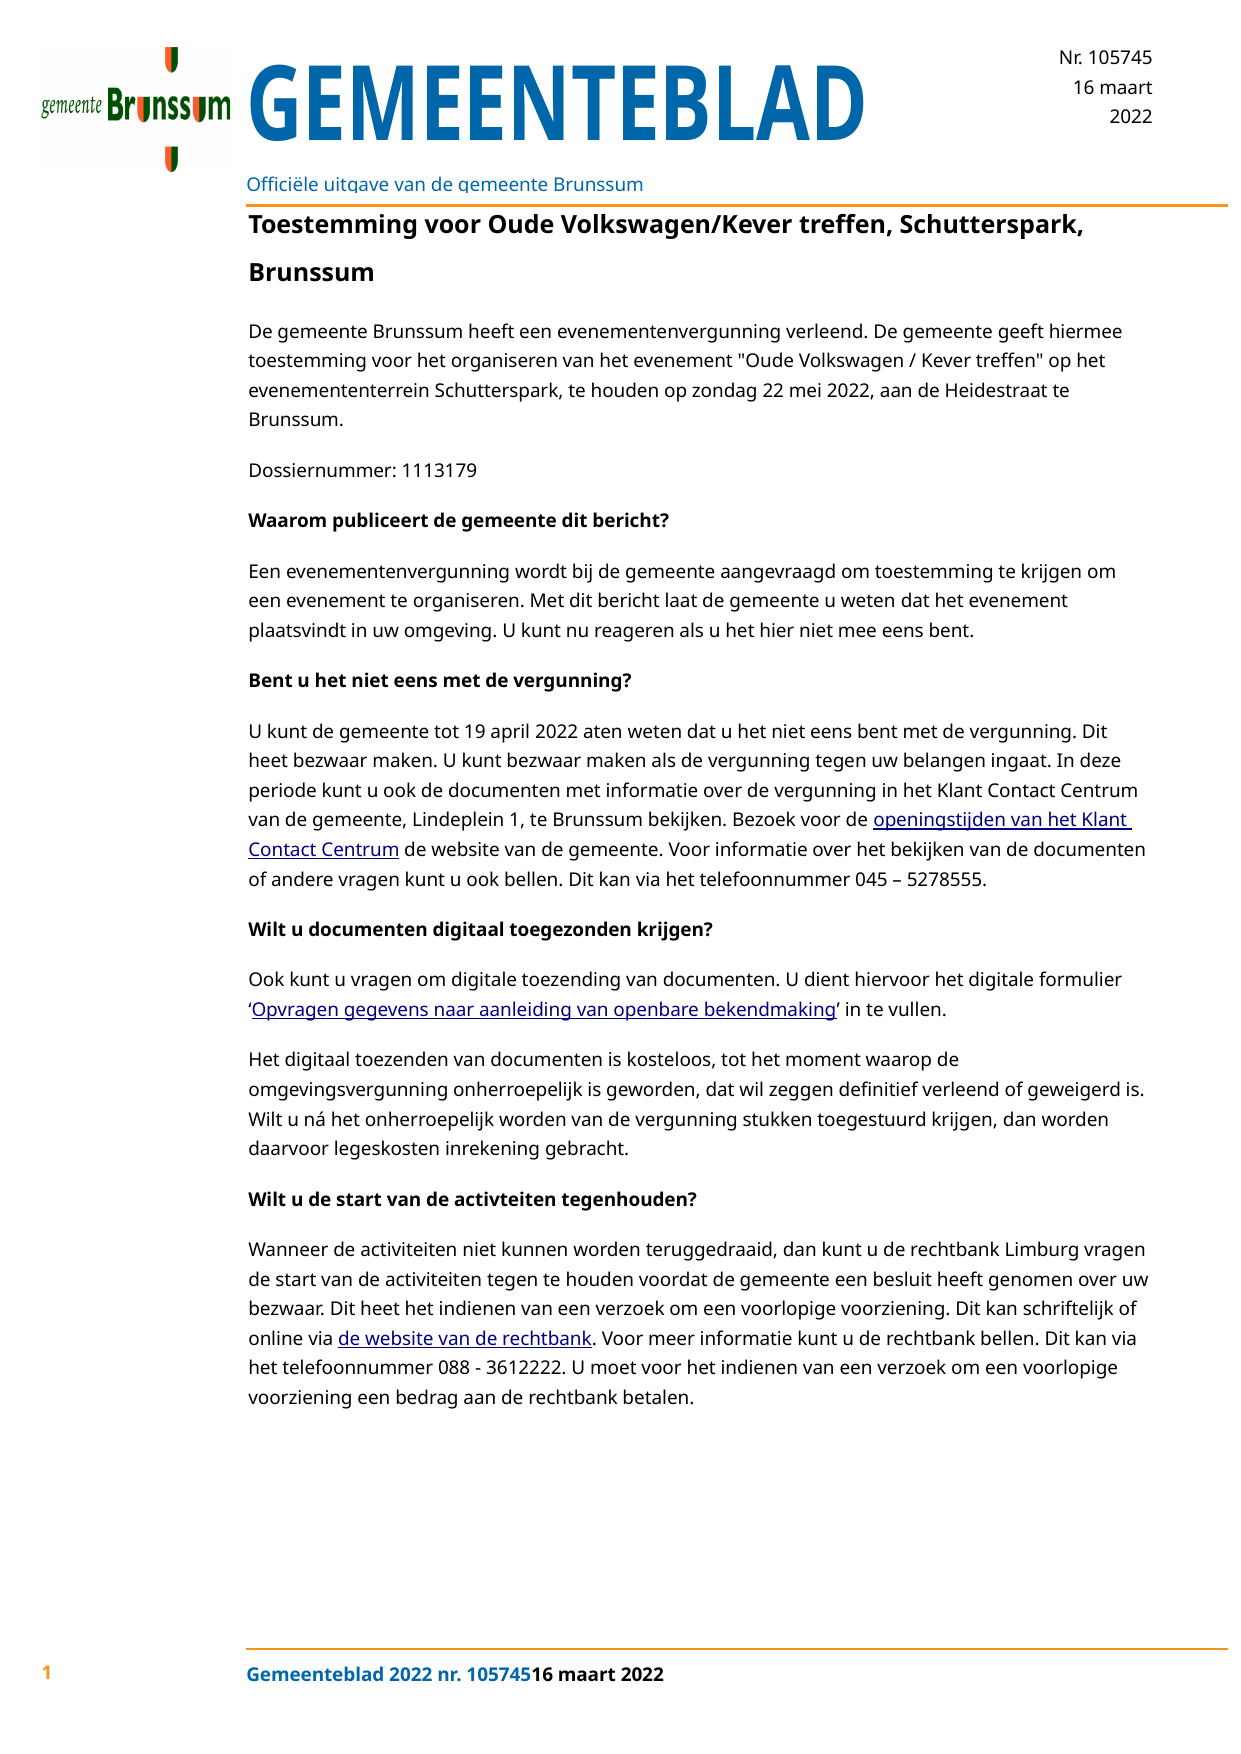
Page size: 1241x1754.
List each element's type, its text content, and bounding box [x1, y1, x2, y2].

text Wilt u de start van de activteiten tegenhouden? [248, 1186, 1152, 1212]
text Wilt u documenten digitaal toegezonden krijgen? [248, 916, 1152, 942]
text De gemeente Brunssum heeft een evenementenvergunning verleend. De gemeente geeft hiermee toestemming voor het organiseren van het evenement "Oude Volkswagen / Kever treffen" op het evenemententerrein Schutterspark, te houden op zondag 22 mei 2022, aan de Heidestraat te Brunssum. [248, 318, 1152, 432]
text Wanneer de activiteiten niet kunnen worden teruggedraaid, dan kunt u de rechtbank Limburg vragen de start van de activiteiten tegen te houden voordat de gemeente een besluit heeft genomen over uw bezwaar. Dit heet het indienen van een verzoek om een voorlopige voorziening. Dit kan schriftelijk of online via de website van de rechtbank. Voor meer informatie kunt u de rechtbank bellen. Dit kan via het telefoonnummer 088 - 3612222. U moet voor het indienen van een verzoek om een voorlopige voorziening een bedrag aan de rechtbank betalen. [248, 1236, 1152, 1410]
text U kunt de gemeente tot 19 april 2022 aten weten dat u het niet eens bent met de vergunning. Dit heet bezwaar maken. U kunt bezwaar maken als de vergunning tegen uw belangen ingaat. In deze periode kunt u ook de documenten met informatie over de vergunning in het Klant Contact Centrum van de gemeente, Lindeplein 1, te Brunssum bekijken. Bezoek voor de openingstijden van het Klant Contact Centrum de website van de gemeente. Voor informatie over het bekijken van de documenten of andere vragen kunt u ook bellen. Dit kan via het telefoonnummer 045 – 5278555. [248, 718, 1152, 892]
text Het digitaal toezenden van documenten is kosteloos, tot het moment waarop de omgevingsvergunning onherroepelijk is geworden, dat wil zeggen definitief verleend of geweigerd is. Wilt u ná het onherroepelijk worden van de vergunning stukken toegestuurd krijgen, dan worden daarvoor legeskosten inrekening gebracht. [248, 1047, 1152, 1161]
picture [41, 47, 231, 172]
text Toestemming voor Oude Volkswagen/Kever treffen, Schutterspark, Brunssum [248, 207, 1152, 288]
text Bent u het niet eens met de vergunning? [248, 667, 1152, 693]
text Waarom publiceert de gemeente dit bericht? [248, 507, 1152, 533]
text Een evenementenvergunning wordt bij de gemeente aangevraagd om toestemming te krijgen om een evenement te organiseren. Met dit bericht laat de gemeente u weten dat het evenement plaatsvindt in uw omgeving. U kunt nu reageren als u het hier niet mee eens bent. [248, 558, 1152, 643]
text Dossiernummer: 1113179 [248, 457, 1152, 483]
text Ook kunt u vragen om digitale toezending van documenten. U dient hiervoor het digitale formulier ‘Opvragen gegevens naar aanleiding van openbare bekendmaking’ in te vullen. [248, 967, 1152, 1022]
